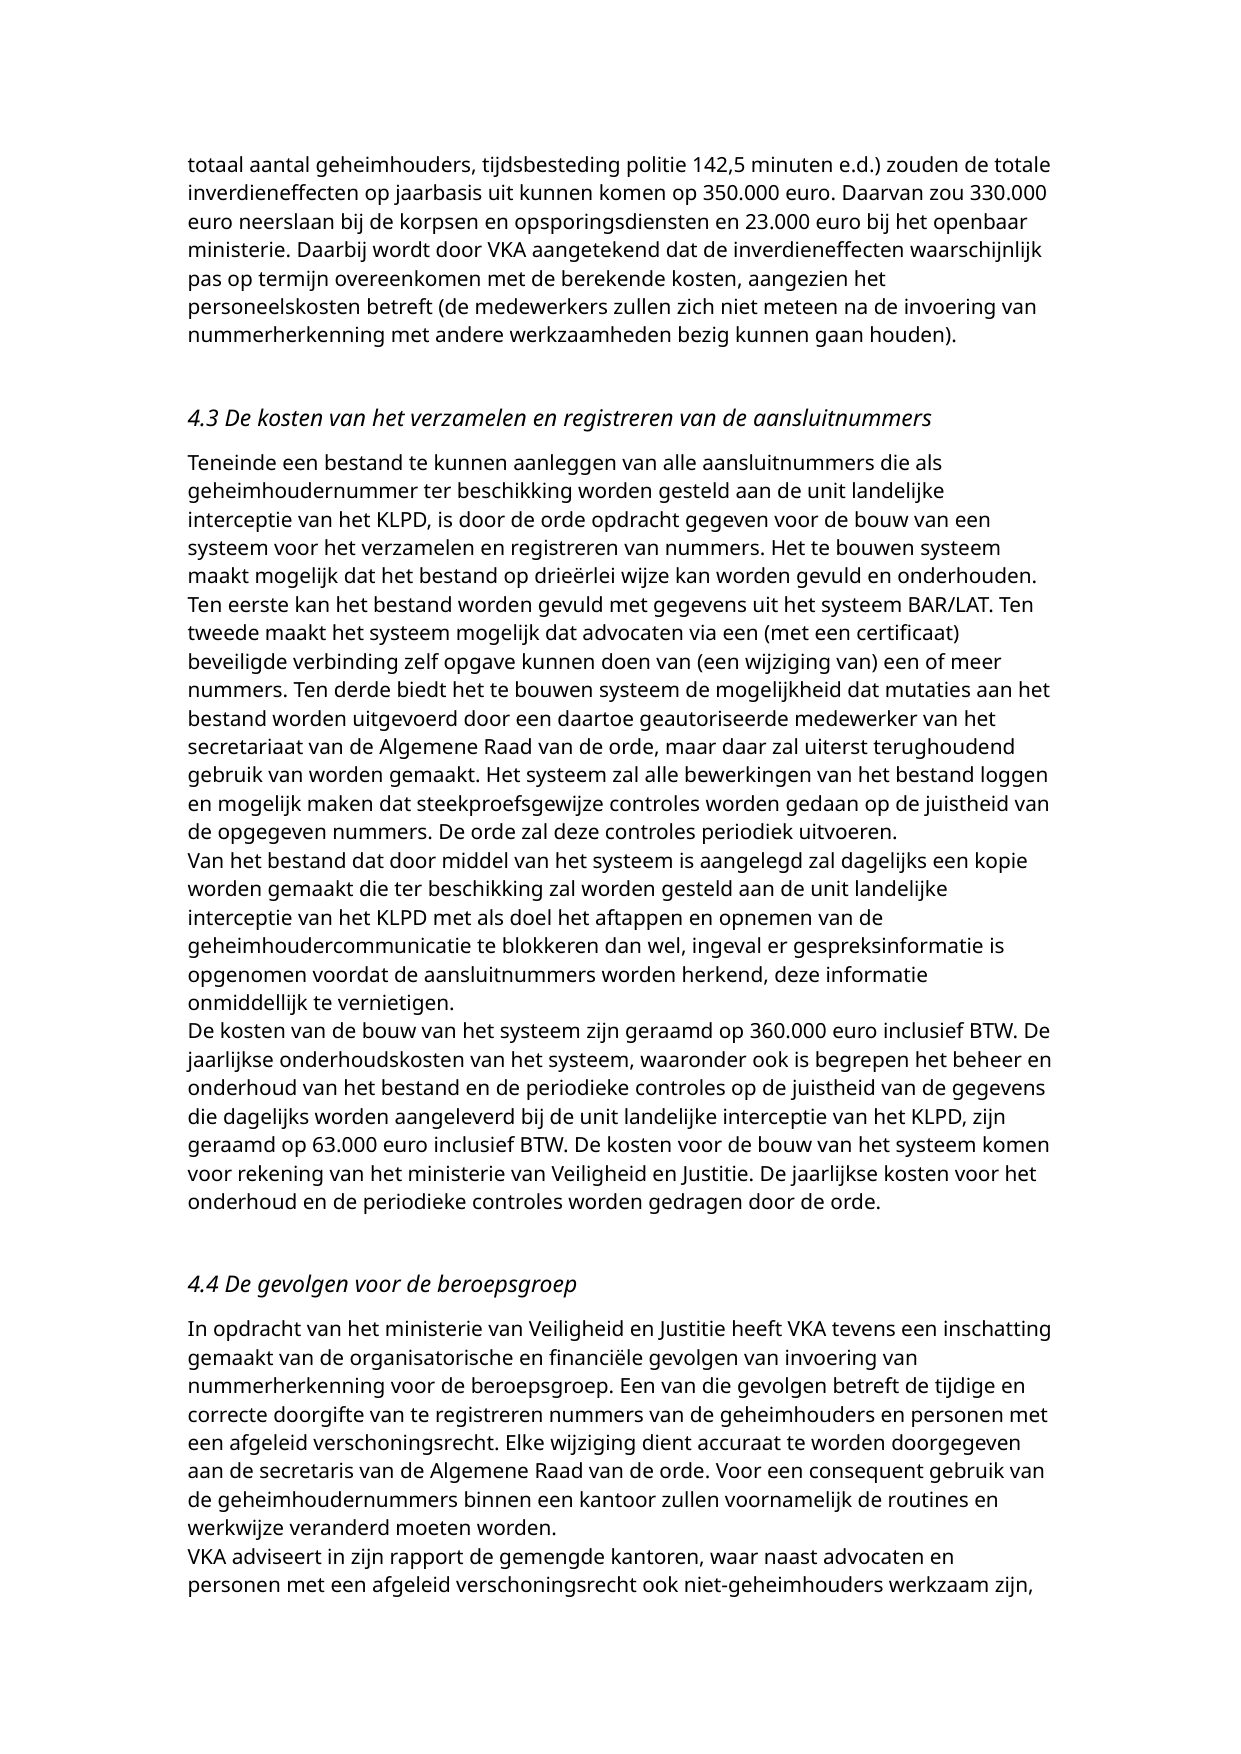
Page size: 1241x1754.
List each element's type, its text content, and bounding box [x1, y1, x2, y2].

text Teneinde een bestand te kunnen aanleggen van alle aansluitnummers die als geheimhoudernummer ter beschikking worden gesteld aan de unit landelijke interceptie van het KLPD, is door de orde opdracht gegeven voor de bouw van een systeem voor het verzamelen en registreren van nummers. Het te bouwen systeem maakt mogelijk dat het bestand op drieërlei wijze kan worden gevuld en onderhouden. Ten eerste kan het bestand worden gevuld met gegevens uit het systeem BAR/LAT. Ten tweede maakt het systeem mogelijk dat advocaten via een (met een certificaat) beveiligde verbinding zelf opgave kunnen doen van (een wijziging van) een of meer nummers. Ten derde biedt het te bouwen systeem de mogelijkheid dat mutaties aan het bestand worden uitgevoerd door een daartoe geautoriseerde medewerker van het secretariaat van de Algemene Raad van de orde, maar daar zal uiterst terughoudend gebruik van worden gemaakt. Het systeem zal alle bewerkingen van het bestand loggen en mogelijk maken dat steekproefsgewijze controles worden gedaan op de juistheid van de opgegeven nummers. De orde zal deze controles periodiek uitvoeren. [187, 448, 1053, 846]
text totaal aantal geheimhouders, tijdsbesteding politie 142,5 minuten e.d.) zouden de totale inverdieneffecten op jaarbasis uit kunnen komen op 350.000 euro. Daarvan zou 330.000 euro neerslaan bij de korpsen en opsporingsdiensten en 23.000 euro bij het openbaar ministerie. Daarbij wordt door VKA aangetekend dat de inverdieneffecten waarschijnlijk pas op termijn overeenkomen met de berekende kosten, aangezien het personeelskosten betreft (de medewerkers zullen zich niet meteen na de invoering van nummerherkenning met andere werkzaamheden bezig kunnen gaan houden). [187, 150, 1053, 349]
text VKA adviseert in zijn rapport de gemengde kantoren, waar naast advocaten en personen met een afgeleid verschoningsrecht ook niet-geheimhouders werkzaam zijn, [187, 1542, 1053, 1599]
text De kosten van de bouw van het systeem zijn geraamd op 360.000 euro inclusief BTW. De jaarlijkse onderhoudskosten van het systeem, waaronder ook is begrepen het beheer en onderhoud van het bestand en de periodieke controles op de juistheid van de gegevens die dagelijks worden aangeleverd bij de unit landelijke interceptie van het KLPD, zijn geraamd op 63.000 euro inclusief BTW. De kosten voor de bouw van het systeem komen voor rekening van het ministerie van Veiligheid en Justitie. De jaarlijkse kosten voor het onderhoud en de periodieke controles worden gedragen door de orde. [187, 1017, 1053, 1216]
text Van het bestand dat door middel van het systeem is aangelegd zal dagelijks een kopie worden gemaakt die ter beschikking zal worden gesteld aan de unit landelijke interceptie van het KLPD met als doel het aftappen en opnemen van de geheimhoudercommunicatie te blokkeren dan wel, ingeval er gespreksinformatie is opgenomen voordat de aansluitnummers worden herkend, deze informatie onmiddellijk te vernietigen. [187, 846, 1053, 1017]
subtitle 4.4 De gevolgen voor de beroepsgroep [187, 1268, 1053, 1299]
text In opdracht van het ministerie van Veiligheid en Justitie heeft VKA tevens een inschatting gemaakt van de organisatorische en financiële gevolgen van invoering van nummerherkenning voor de beroepsgroep. Een van die gevolgen betreft de tijdige en correcte doorgifte van te registreren nummers van de geheimhouders en personen met een afgeleid verschoningsrecht. Elke wijziging dient accuraat te worden doorgegeven aan de secretaris van de Algemene Raad van de orde. Voor een consequent gebruik van de geheimhoudernummers binnen een kantoor zullen voornamelijk de routines en werkwijze veranderd moeten worden. [187, 1314, 1053, 1542]
subtitle 4.3 De kosten van het verzamelen en registreren van de aansluitnummers [187, 402, 1053, 433]
